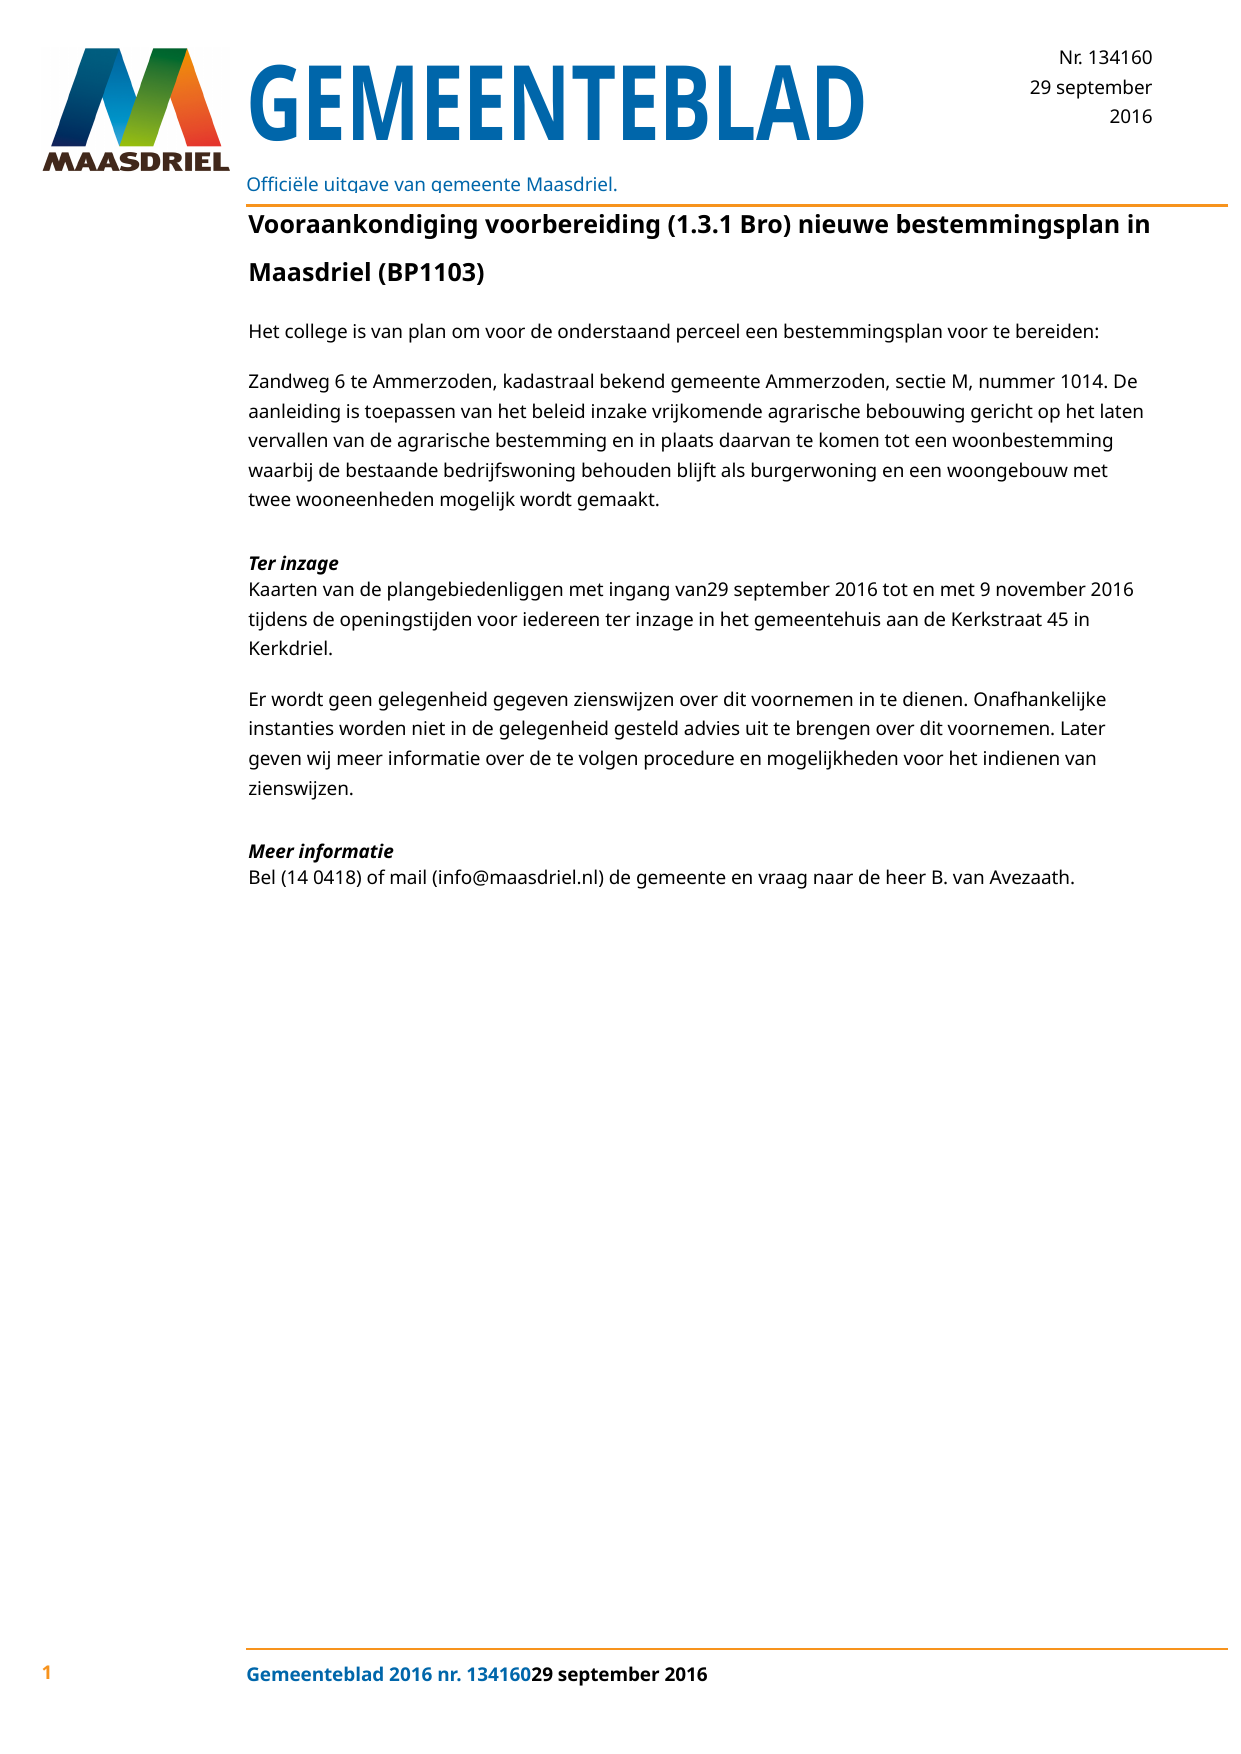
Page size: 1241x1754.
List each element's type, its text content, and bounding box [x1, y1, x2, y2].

text Het college is van plan om voor de onderstaand perceel een bestemmingsplan voor te bereiden: [248, 318, 1152, 344]
text Vooraankondiging voorbereiding (1.3.1 Bro) nieuwe bestemmingsplan in Maasdriel (BP1103) [248, 207, 1152, 288]
text Kaarten van de plangebiedenliggen met ingang van29 september 2016 tot en met 9 november 2016 tijdens de openingstijden voor iedereen ter inzage in het gemeentehuis aan de Kerkstraat 45 in Kerkdriel. [248, 576, 1152, 661]
text Zandweg 6 te Ammerzoden, kadastraal bekend gemeente Ammerzoden, sectie M, nummer 1014. De aanleiding is toepassen van het beleid inzake vrijkomende agrarische bebouwing gericht op het laten vervallen van de agrarische bestemming en in plaats daarvan te komen tot een woonbestemming waarbij de bestaande bedrijfswoning behouden blijft als burgerwoning en een woongebouw met twee wooneenheden mogelijk wordt gemaakt. [248, 368, 1152, 512]
text Ter inzage [248, 551, 1152, 576]
text Meer informatie [248, 839, 1152, 864]
text Er wordt geen gelegenheid gegeven zienswijzen over dit voornemen in te dienen. Onafhankelijke instanties worden niet in de gelegenheid gesteld advies uit te brengen over dit voornemen. Later geven wij meer informatie over de te volgen procedure en mogelijkheden voor het indienen van zienswijzen. [248, 686, 1152, 800]
picture [41, 47, 231, 172]
text Bel (14 0418) of mail (info@maasdriel.nl) de gemeente en vraag naar de heer B. van Avezaath. [248, 864, 1152, 890]
